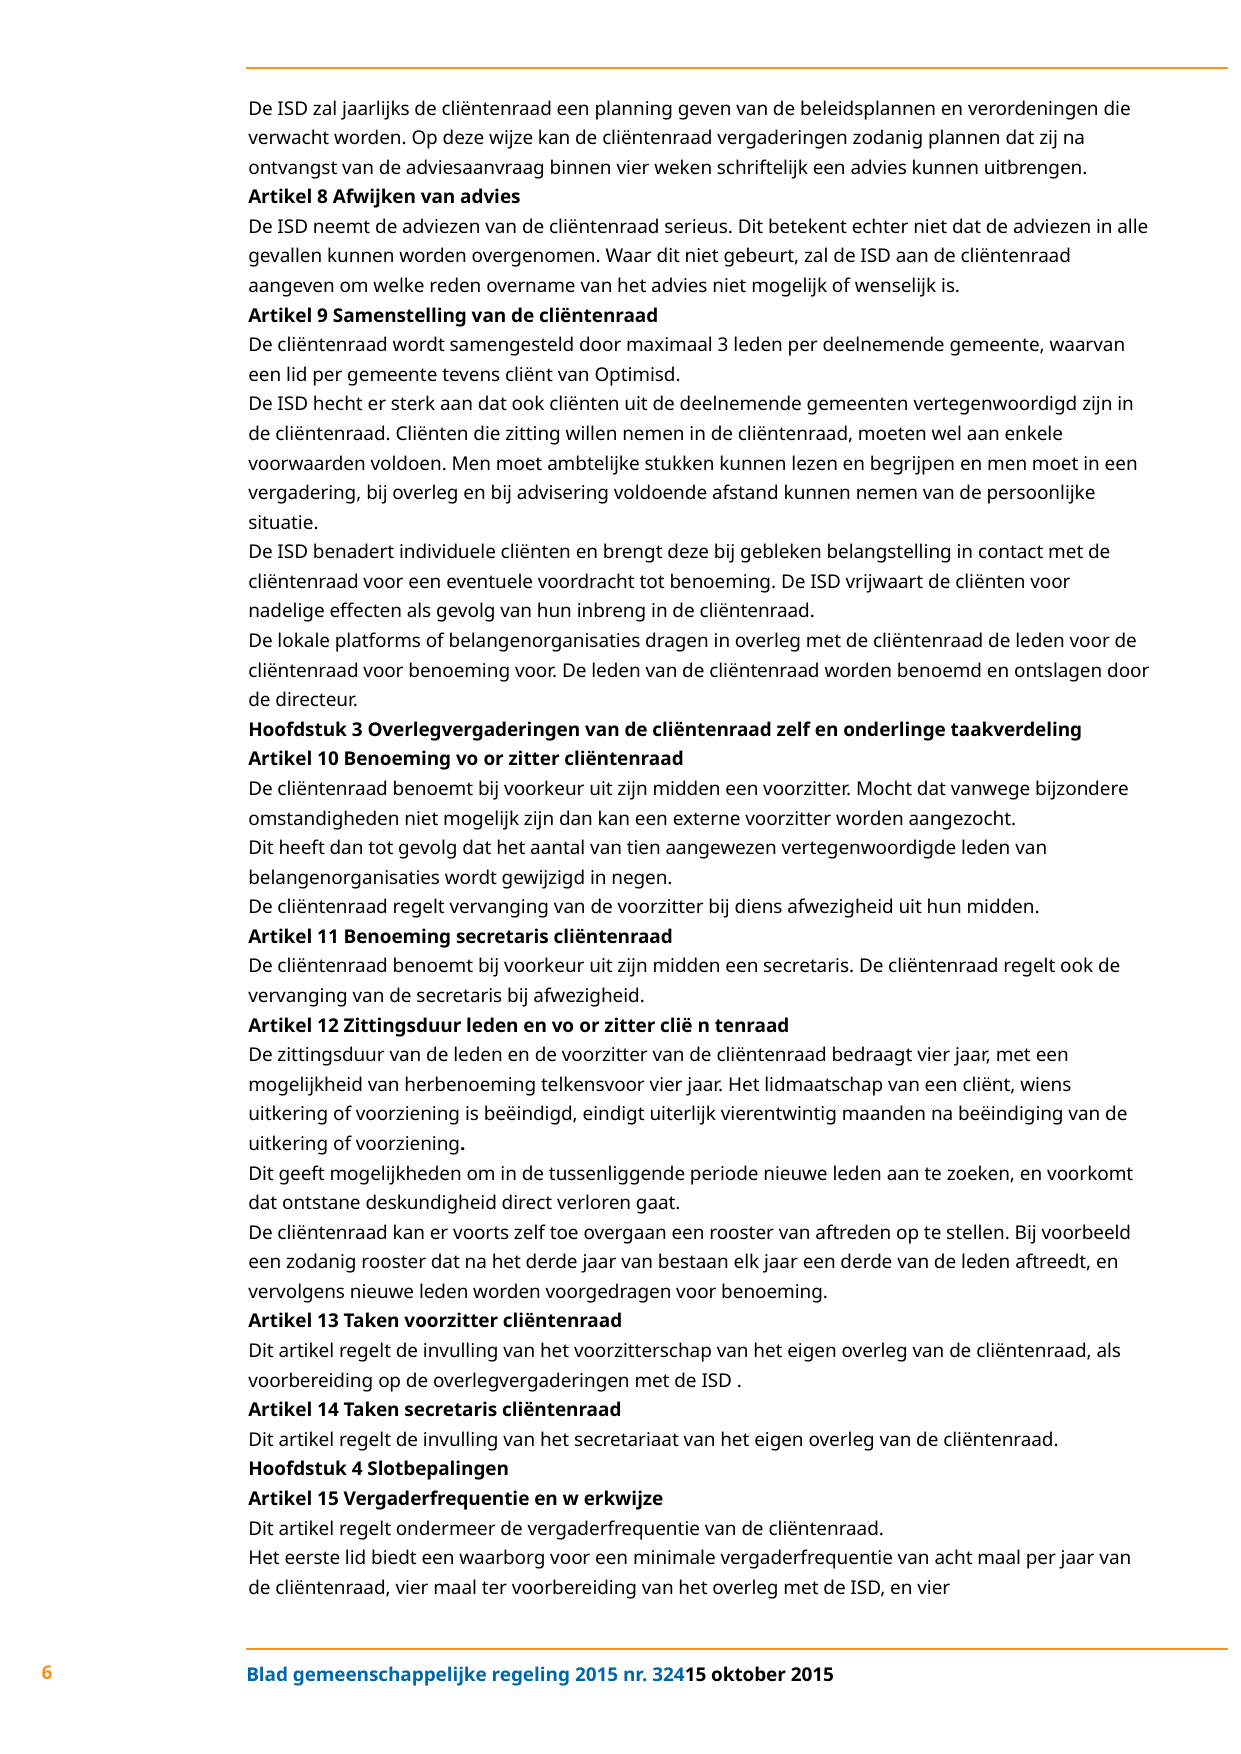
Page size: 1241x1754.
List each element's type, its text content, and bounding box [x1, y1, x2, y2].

picture [41, 47, 231, 172]
text Dit geeft mogelijkheden om in de tussenliggende periode nieuwe leden aan te zoeken, en voorkomt dat ontstane deskundigheid direct verloren gaat. [248, 1160, 1152, 1215]
text Artikel 12 Zittingsduur leden en vo or zitter clië n tenraad [248, 1012, 1152, 1038]
text Dit heeft dan tot gevolg dat het aantal van tien aangewezen vertegenwoordigde leden van belangenorganisaties wordt gewijzigd in negen. [248, 834, 1152, 890]
text De cliëntenraad benoemt bij voorkeur uit zijn midden een voorzitter. Mocht dat vanwege bijzondere omstandigheden niet mogelijk zijn dan kan een externe voorzitter worden aangezocht. [248, 775, 1152, 831]
text Dit artikel regelt de invulling van het voorzitterschap van het eigen overleg van de cliëntenraad, als voorbereiding op de overlegvergaderingen met de ISD . [248, 1337, 1152, 1393]
text De cliëntenraad wordt samengesteld door maximaal 3 leden per deelnemende gemeente, waarvan een lid per gemeente tevens cliënt van Optimisd. [248, 331, 1152, 387]
text Artikel 9 Samenstelling van de cliëntenraad [248, 302, 1152, 328]
text De ISD hecht er sterk aan dat ook cliënten uit de deelnemende gemeenten vertegenwoordigd zijn in de cliëntenraad. Cliënten die zitting willen nemen in de cliëntenraad, moeten wel aan enkele voorwaarden voldoen. Men moet ambtelijke stukken kunnen lezen en begrijpen en men moet in een vergadering, bij overleg en bij advisering voldoende afstand kunnen nemen van de persoonlijke situatie. [248, 391, 1152, 535]
text De cliëntenraad regelt vervanging van de voorzitter bij diens afwezigheid uit hun midden. [248, 893, 1152, 919]
text Dit artikel regelt de invulling van het secretariaat van het eigen overleg van de cliëntenraad. [248, 1426, 1152, 1452]
text De lokale platforms of belangenorganisaties dragen in overleg met de cliëntenraad de leden voor de cliëntenraad voor benoeming voor. De leden van de cliëntenraad worden benoemd en ontslagen door de directeur. [248, 627, 1152, 712]
text De cliëntenraad kan er voorts zelf toe overgaan een rooster van aftreden op te stellen. Bij voorbeeld een zodanig rooster dat na het derde jaar van bestaan elk jaar een derde van de leden aftreedt, en vervolgens nieuwe leden worden voorgedragen voor benoeming. [248, 1219, 1152, 1304]
text Artikel 11 Benoeming secretaris cliëntenraad [248, 923, 1152, 949]
text De ISD benadert individuele cliënten en brengt deze bij gebleken belangstelling in contact met de cliëntenraad voor een eventuele voordracht tot benoeming. De ISD vrijwaart de cliënten voor nadelige effecten als gevolg van hun inbreng in de cliëntenraad. [248, 538, 1152, 623]
text Dit artikel regelt ondermeer de vergaderfrequentie van de cliëntenraad. [248, 1515, 1152, 1541]
text Artikel 10 Benoeming vo or zitter cliëntenraad [248, 746, 1152, 771]
text De zittingsduur van de leden en de voorzitter van de cliëntenraad bedraagt vier jaar, met een mogelijkheid van herbenoeming telkensvoor vier jaar. Het lidmaatschap van een cliënt, wiens uitkering of voorziening is beëindigd, eindigt uiterlijk vierentwintig maanden na beëindiging van de uitkering of voorziening. [248, 1041, 1152, 1156]
text Artikel 8 Afwijken van advies [248, 183, 1152, 209]
text Hoofdstuk 4 Slotbepalingen [248, 1456, 1152, 1481]
text De cliëntenraad benoemt bij voorkeur uit zijn midden een secretaris. De cliëntenraad regelt ook de vervanging van de secretaris bij afwezigheid. [248, 953, 1152, 1008]
text Hoofdstuk 3 Overlegvergaderingen van de cliëntenraad zelf en onderlinge taakverdeling [248, 716, 1152, 742]
text Artikel 13 Taken voorzitter cliëntenraad [248, 1308, 1152, 1333]
text Artikel 14 Taken secretaris cliëntenraad [248, 1396, 1152, 1422]
text De ISD zal jaarlijks de cliëntenraad een planning geven van de beleidsplannen en verordeningen die verwacht worden. Op deze wijze kan de cliëntenraad vergaderingen zodanig plannen dat zij na ontvangst van de adviesaanvraag binnen vier weken schriftelijk een advies kunnen uitbrengen. [248, 95, 1152, 180]
text De ISD neemt de adviezen van de cliëntenraad serieus. Dit betekent echter niet dat de adviezen in alle gevallen kunnen worden overgenomen. Waar dit niet gebeurt, zal de ISD aan de cliëntenraad aangeven om welke reden overname van het advies niet mogelijk of wenselijk is. [248, 213, 1152, 298]
text Het eerste lid biedt een waarborg voor een minimale vergaderfrequentie van acht maal per jaar van de cliëntenraad, vier maal ter voorbereiding van het overleg met de ISD, en vier [248, 1544, 1152, 1600]
text Artikel 15 Vergaderfrequentie en w erkwijze [248, 1485, 1152, 1511]
